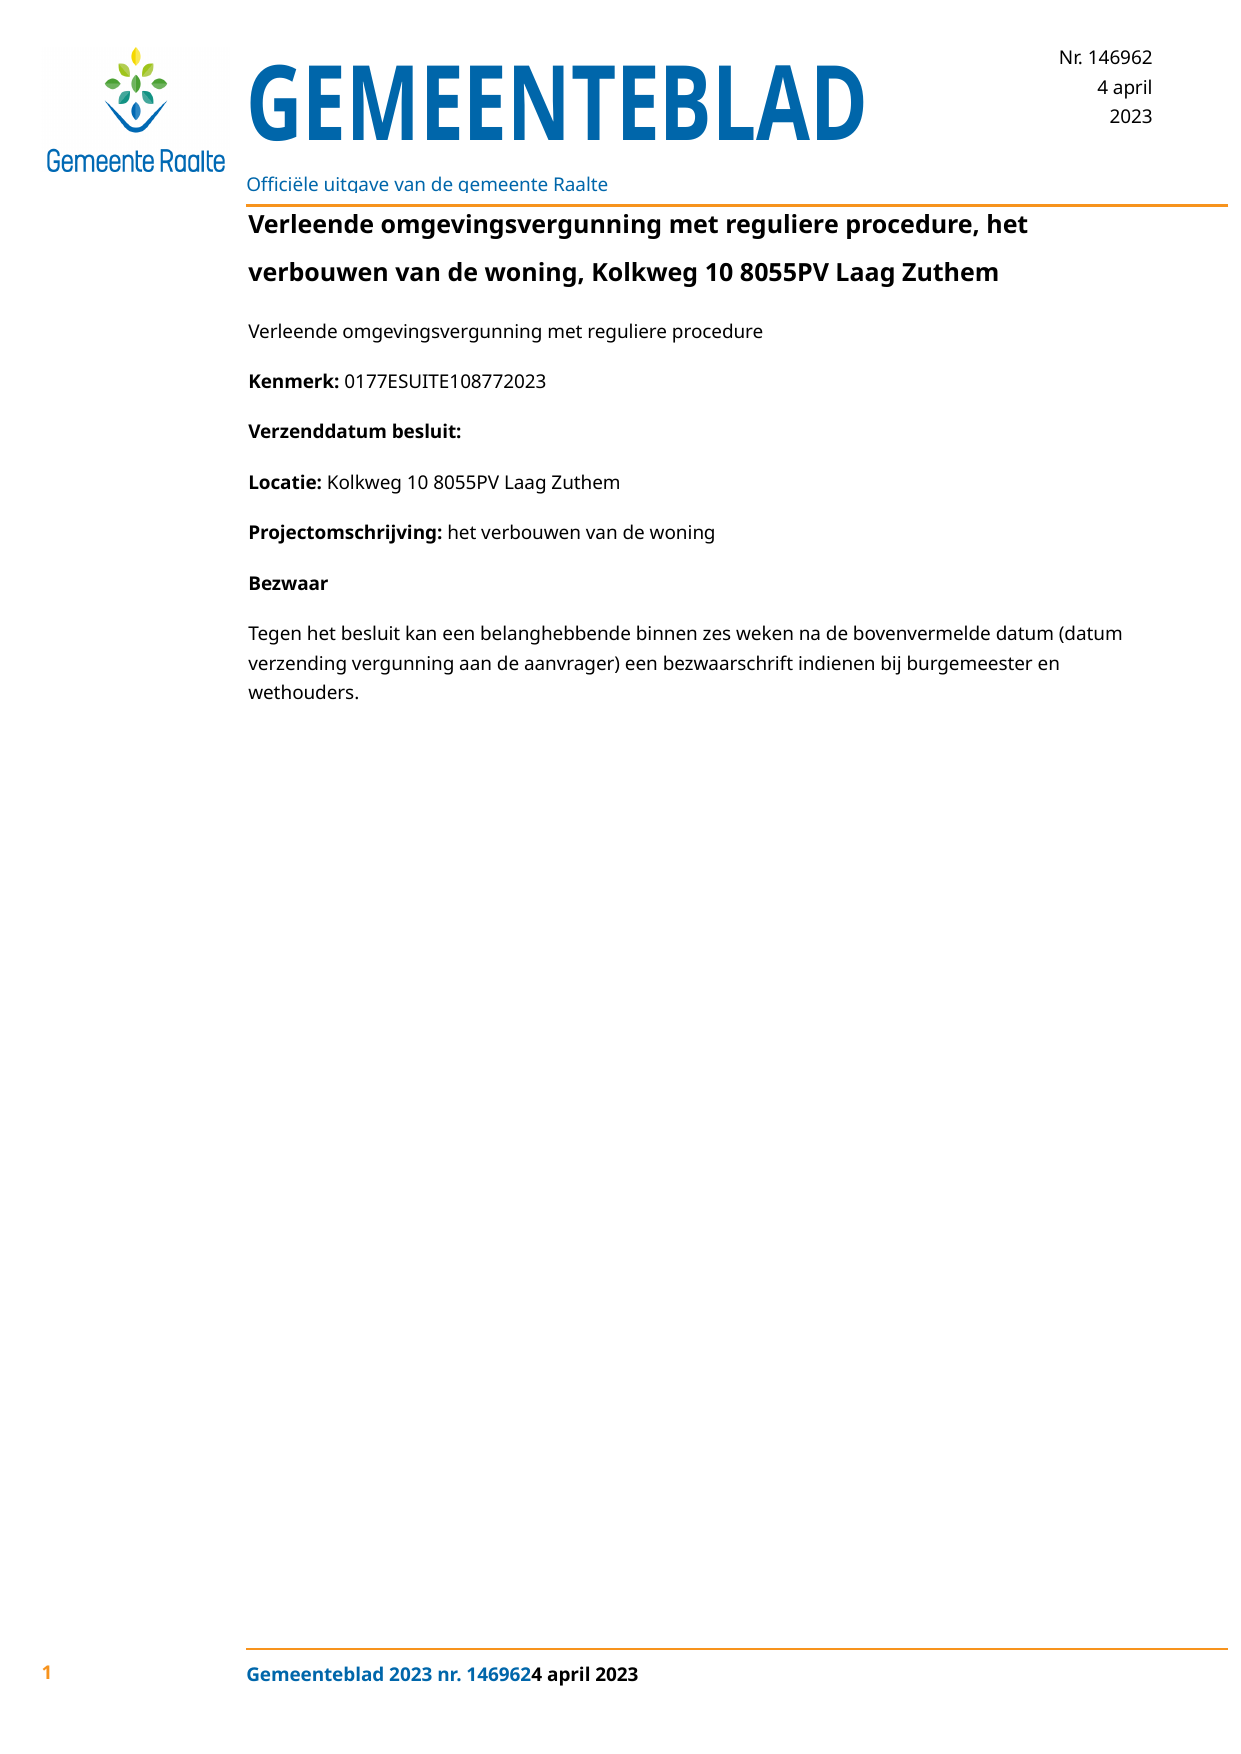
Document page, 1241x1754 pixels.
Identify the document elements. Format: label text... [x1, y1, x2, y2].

text Locatie: Kolkweg 10 8055PV Laag Zuthem [248, 469, 1152, 495]
text Tegen het besluit kan een belanghebbende binnen zes weken na de bovenvermelde datum (datum verzending vergunning aan de aanvrager) een bezwaarschrift indienen bij burgemeester en wethouders. [248, 620, 1152, 705]
text Kenmerk: 0177ESUITE108772023 [248, 368, 1152, 394]
text Verleende omgevingsvergunning met reguliere procedure [248, 318, 1152, 344]
text Projectomschrijving: het verbouwen van de woning [248, 519, 1152, 545]
text Verzenddatum besluit: [248, 419, 1152, 444]
text Verleende omgevingsvergunning met reguliere procedure, het verbouwen van de woning, Kolkweg 10 8055PV Laag Zuthem [248, 207, 1152, 288]
picture [41, 47, 231, 172]
text Bezwaar [248, 570, 1152, 596]
